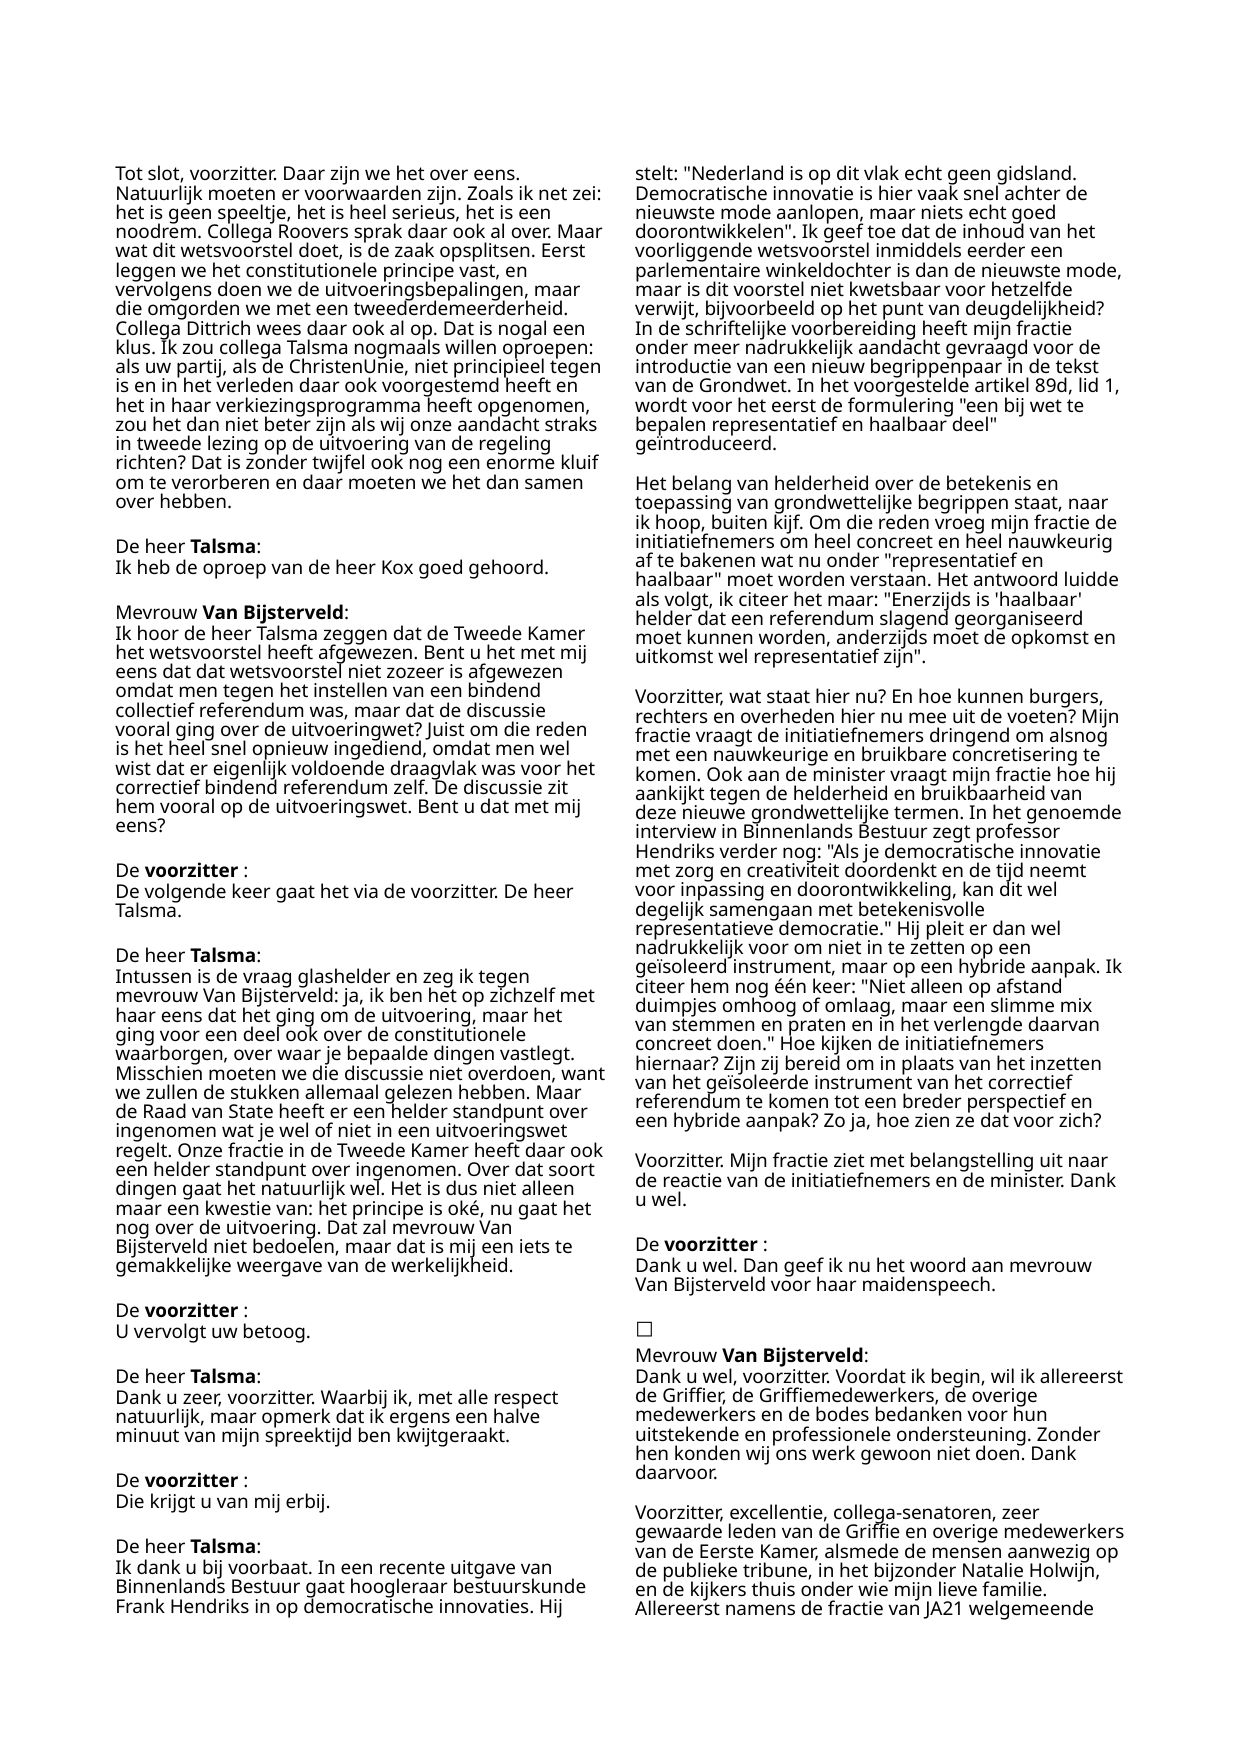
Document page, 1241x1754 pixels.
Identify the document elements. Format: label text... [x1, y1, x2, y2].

text De heer Talsma: [115, 1533, 605, 1559]
text Mevrouw Van Bijsterveld: [115, 599, 605, 624]
text ⬜ [635, 1316, 1125, 1342]
text Die krijgt u van mij erbij. [115, 1493, 605, 1513]
text Voorzitter, excellentie, collega-senatoren, zeer gewaarde leden van de Griffie en overige medewerkers van de Eerste Kamer, alsmede de mensen aanwezig op de publieke tribune, in het bijzonder Natalie Holwijn, en de kijkers thuis onder wie mijn lieve familie. Allereerst namens de fractie van JA21 welgemeende [635, 1504, 1125, 1620]
text Voorzitter, wat staat hier nu? En hoe kunnen burgers, rechters en overheden hier nu mee uit de voeten? Mijn fractie vraagt de initiatiefnemers dringend om alsnog met een nauwkeurige en bruikbare concretisering te komen. Ook aan de minister vraagt mijn fractie hoe hij aankijkt tegen de helderheid en bruikbaarheid van deze nieuwe grondwettelijke termen. In het genoemde interview in Binnenlands Bestuur zegt professor Hendriks verder nog: "Als je democratische innovatie met zorg en creativiteit doordenkt en de tijd neemt voor inpassing en doorontwikkeling, kan dit wel degelijk samengaan met betekenisvolle representatieve democratie." Hij pleit er dan wel nadrukkelijk voor om niet in te zetten op een geïsoleerd instrument, maar op een hybride aanpak. Ik citeer hem nog één keer: "Niet alleen op afstand duimpjes omhoog of omlaag, maar een slimme mix van stemmen en praten en in het verlengde daarvan concreet doen." Hoe kijken de initiatiefnemers hiernaar? Zijn zij bereid om in plaats van het inzetten van het geïsoleerde instrument van het correctief referendum te komen tot een breder perspectief en een hybride aanpak? Zo ja, hoe zien ze dat voor zich? [635, 688, 1125, 1132]
text Het belang van helderheid over de betekenis en toepassing van grondwettelijke begrippen staat, naar ik hoop, buiten kijf. Om die reden vroeg mijn fractie de initiatiefnemers om heel concreet en heel nauwkeurig af te bakenen wat nu onder "representatief en haalbaar" moet worden verstaan. Het antwoord luidde als volgt, ik citeer het maar: "Enerzijds is 'haalbaar' helder dat een referendum slagend georganiseerd moet kunnen worden, anderzijds moet de opkomst en uitkomst wel representatief zijn". [635, 475, 1125, 668]
text Ik hoor de heer Talsma zeggen dat de Tweede Kamer het wetsvoorstel heeft afgewezen. Bent u het met mij eens dat dat wetsvoorstel niet zozeer is afgewezen omdat men tegen het instellen van een bindend collectief referendum was, maar dat de discussie vooral ging over de uitvoeringwet? Juist om die reden is het heel snel opnieuw ingediend, omdat men wel wist dat er eigenlijk voldoende draagvlak was voor het correctief bindend referendum zelf. De discussie zit hem vooral op de uitvoeringswet. Bent u dat met mij eens? [115, 624, 605, 837]
text Dank u wel. Dan geef ik nu het woord aan mevrouw Van Bijsterveld voor haar maidenspeech. [635, 1257, 1125, 1295]
text De voorzitter : [635, 1231, 1125, 1257]
text stelt: "Nederland is op dit vlak echt geen gidsland. Democratische innovatie is hier vaak snel achter de nieuwste mode aanlopen, maar niets echt goed doorontwikkelen". Ik geef toe dat de inhoud van het voorliggende wetsvoorstel inmiddels eerder een parlementaire winkeldochter is dan de nieuwste mode, maar is dit voorstel niet kwetsbaar voor hetzelfde verwijt, bijvoorbeeld op het punt van deugdelijkheid? In de schriftelijke voorbereiding heeft mijn fractie onder meer nadrukkelijk aandacht gevraagd voor de introductie van een nieuw begrippenpaar in de tekst van de Grondwet. In het voorgestelde artikel 89d, lid 1, wordt voor het eerst de formulering "een bij wet te bepalen representatief en haalbaar deel" geïntroduceerd. [635, 165, 1125, 454]
text Tot slot, voorzitter. Daar zijn we het over eens. Natuurlijk moeten er voorwaarden zijn. Zoals ik net zei: het is geen speeltje, het is heel serieus, het is een noodrem. Collega Roovers sprak daar ook al over. Maar wat dit wetsvoorstel doet, is de zaak opsplitsen. Eerst leggen we het constitutionele principe vast, en vervolgens doen we de uitvoeringsbepalingen, maar die omgorden we met een tweederdemeerderheid. Collega Dittrich wees daar ook al op. Dat is nogal een klus. Ik zou collega Talsma nogmaals willen oproepen: als uw partij, als de ChristenUnie, niet principieel tegen is en in het verleden daar ook voorgestemd heeft en het in haar verkiezingsprogramma heeft opgenomen, zou het dan niet beter zijn als wij onze aandacht straks in tweede lezing op de uitvoering van de regeling richten? Dat is zonder twijfel ook nog een enorme kluif om te verorberen en daar moeten we het dan samen over hebben. [115, 165, 605, 512]
text Ik heb de oproep van de heer Kox goed gehoord. [115, 559, 605, 578]
text De voorzitter : [115, 1468, 605, 1493]
text De heer Talsma: [115, 533, 605, 559]
text Dank u zeer, voorzitter. Waarbij ik, met alle respect natuurlijk, maar opmerk dat ik ergens een halve minuut van mijn spreektijd ben kwijtgeraakt. [115, 1389, 605, 1447]
text Intussen is de vraag glashelder en zeg ik tegen mevrouw Van Bijsterveld: ja, ik ben het op zichzelf met haar eens dat het ging om de uitvoering, maar het ging voor een deel ook over de constitutionele waarborgen, over waar je bepaalde dingen vastlegt. Misschien moeten we die discussie niet overdoen, want we zullen de stukken allemaal gelezen hebben. Maar de Raad van State heeft er een helder standpunt over ingenomen wat je wel of niet in een uitvoeringswet regelt. Onze fractie in de Tweede Kamer heeft daar ook een helder standpunt over ingenomen. Over dat soort dingen gaat het natuurlijk wel. Het is dus niet alleen maar een kwestie van: het principe is oké, nu gaat het nog over de uitvoering. Dat zal mevrouw Van Bijsterveld niet bedoelen, maar dat is mij een iets te gemakkelijke weergave van de werkelijkheid. [115, 968, 605, 1277]
text Ik dank u bij voorbaat. In een recente uitgave van Binnenlands Bestuur gaat hoogleraar bestuurskunde Frank Hendriks in op democratische innovaties. Hij [115, 1559, 605, 1617]
text De heer Talsma: [115, 1363, 605, 1389]
text De voorzitter : [115, 857, 605, 883]
text De volgende keer gaat het via de voorzitter. De heer Talsma. [115, 883, 605, 922]
text De voorzitter : [115, 1297, 605, 1323]
text U vervolgt uw betoog. [115, 1323, 605, 1342]
text Voorzitter. Mijn fractie ziet met belangstelling uit naar de reactie van de initiatiefnemers en de minister. Dank u wel. [635, 1152, 1125, 1210]
text Mevrouw Van Bijsterveld: [635, 1342, 1125, 1368]
text Dank u wel, voorzitter. Voordat ik begin, wil ik allereerst de Griffier, de Griffiemedewerkers, de overige medewerkers en de bodes bedanken voor hun uitstekende en professionele ondersteuning. Zonder hen konden wij ons werk gewoon niet doen. Dank daarvoor. [635, 1368, 1125, 1483]
text De heer Talsma: [115, 942, 605, 968]
